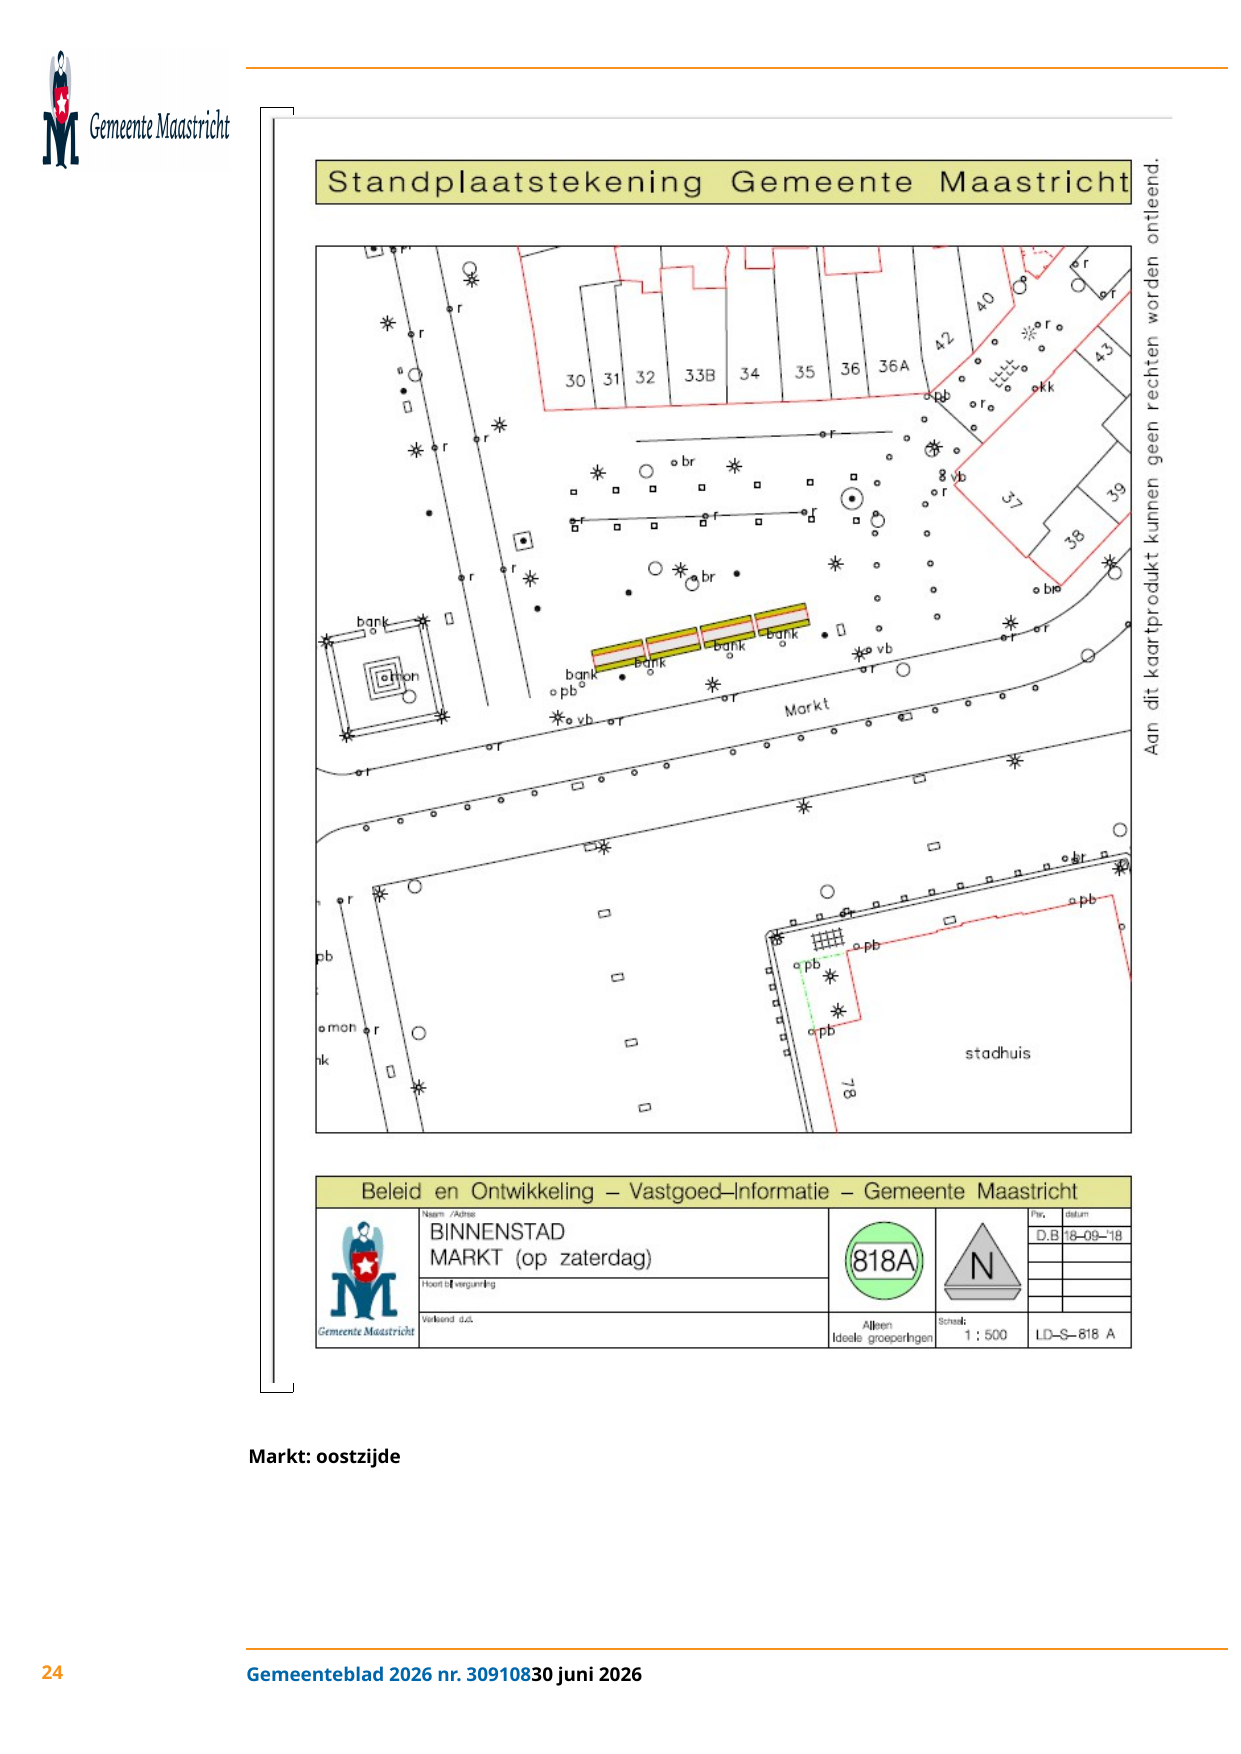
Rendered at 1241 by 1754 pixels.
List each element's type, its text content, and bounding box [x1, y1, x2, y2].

picture [268, 115, 1173, 1383]
text Markt: oostzijde [248, 1443, 1152, 1469]
picture [41, 47, 231, 172]
